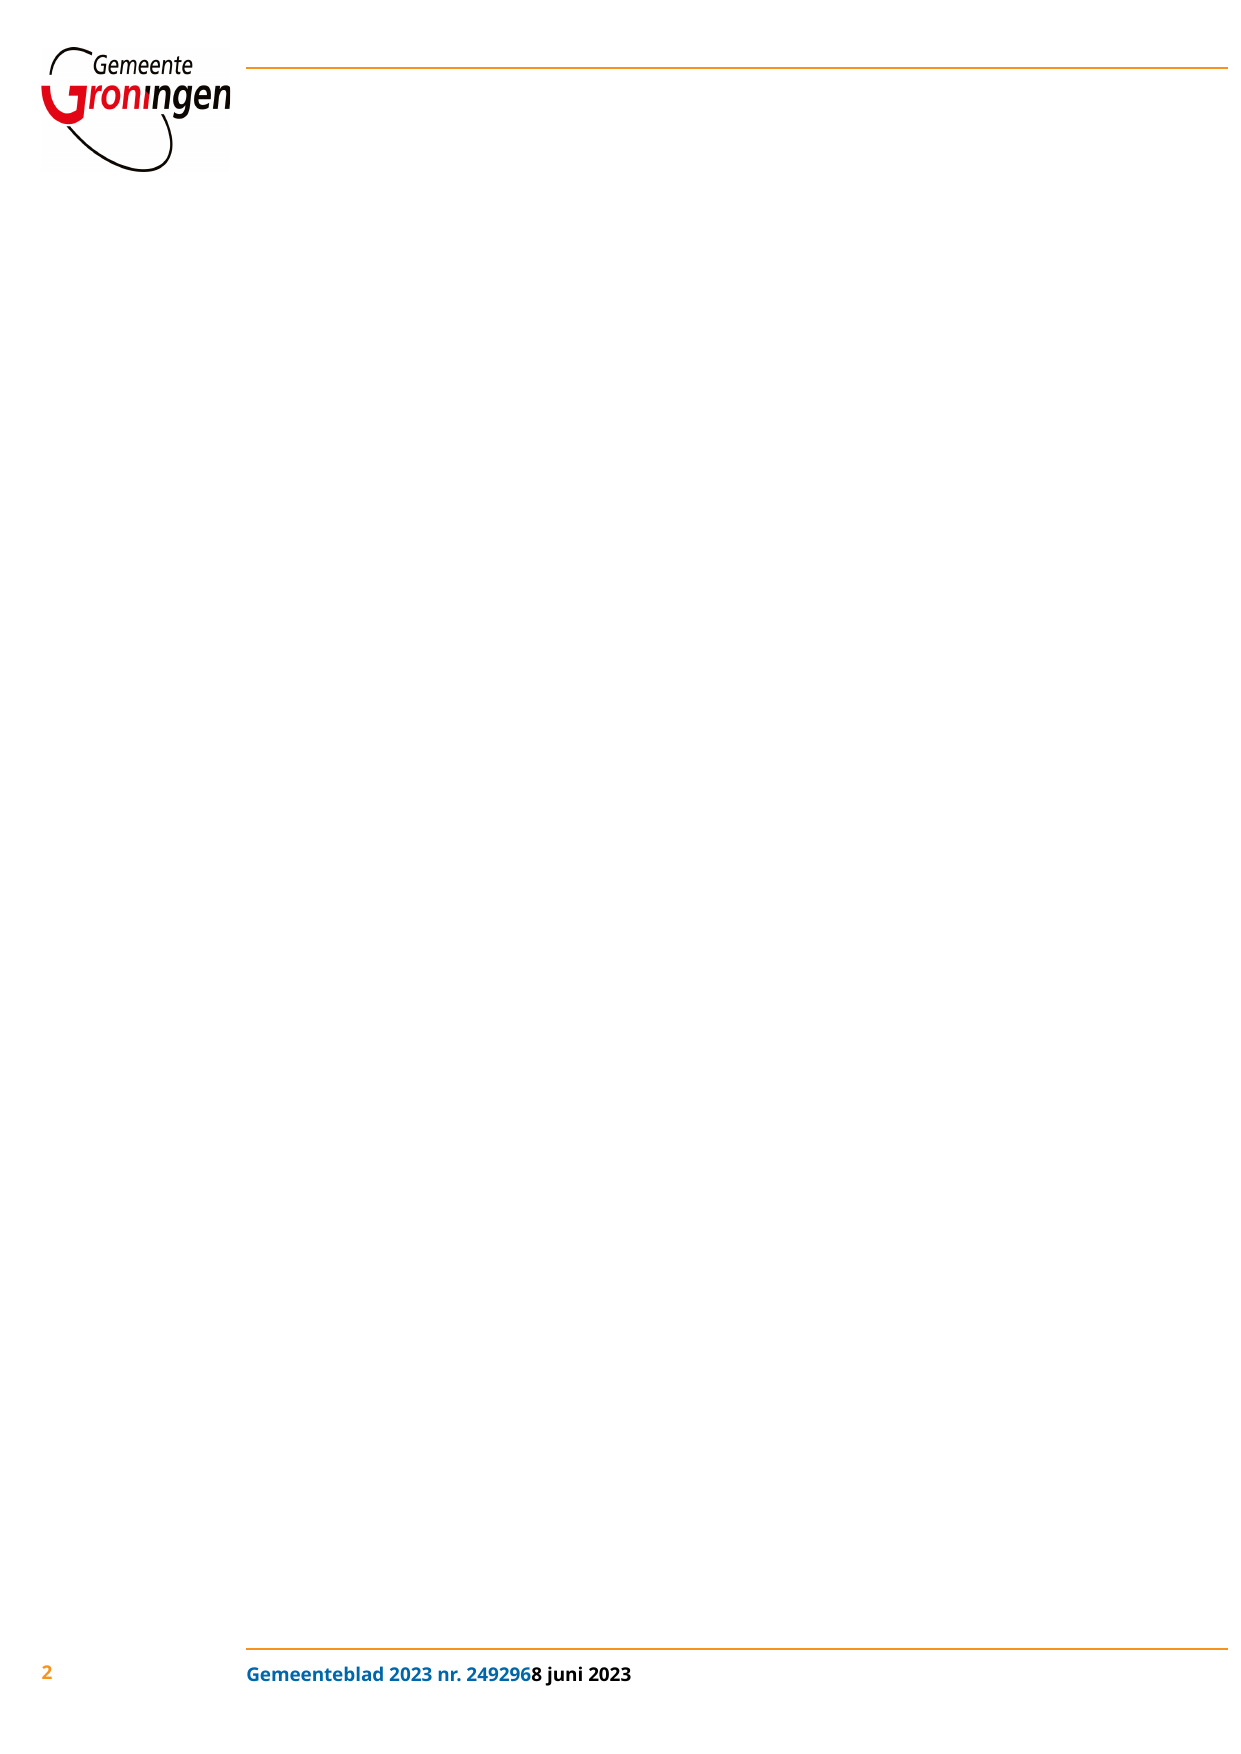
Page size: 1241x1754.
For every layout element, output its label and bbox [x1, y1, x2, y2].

picture [41, 47, 231, 172]
